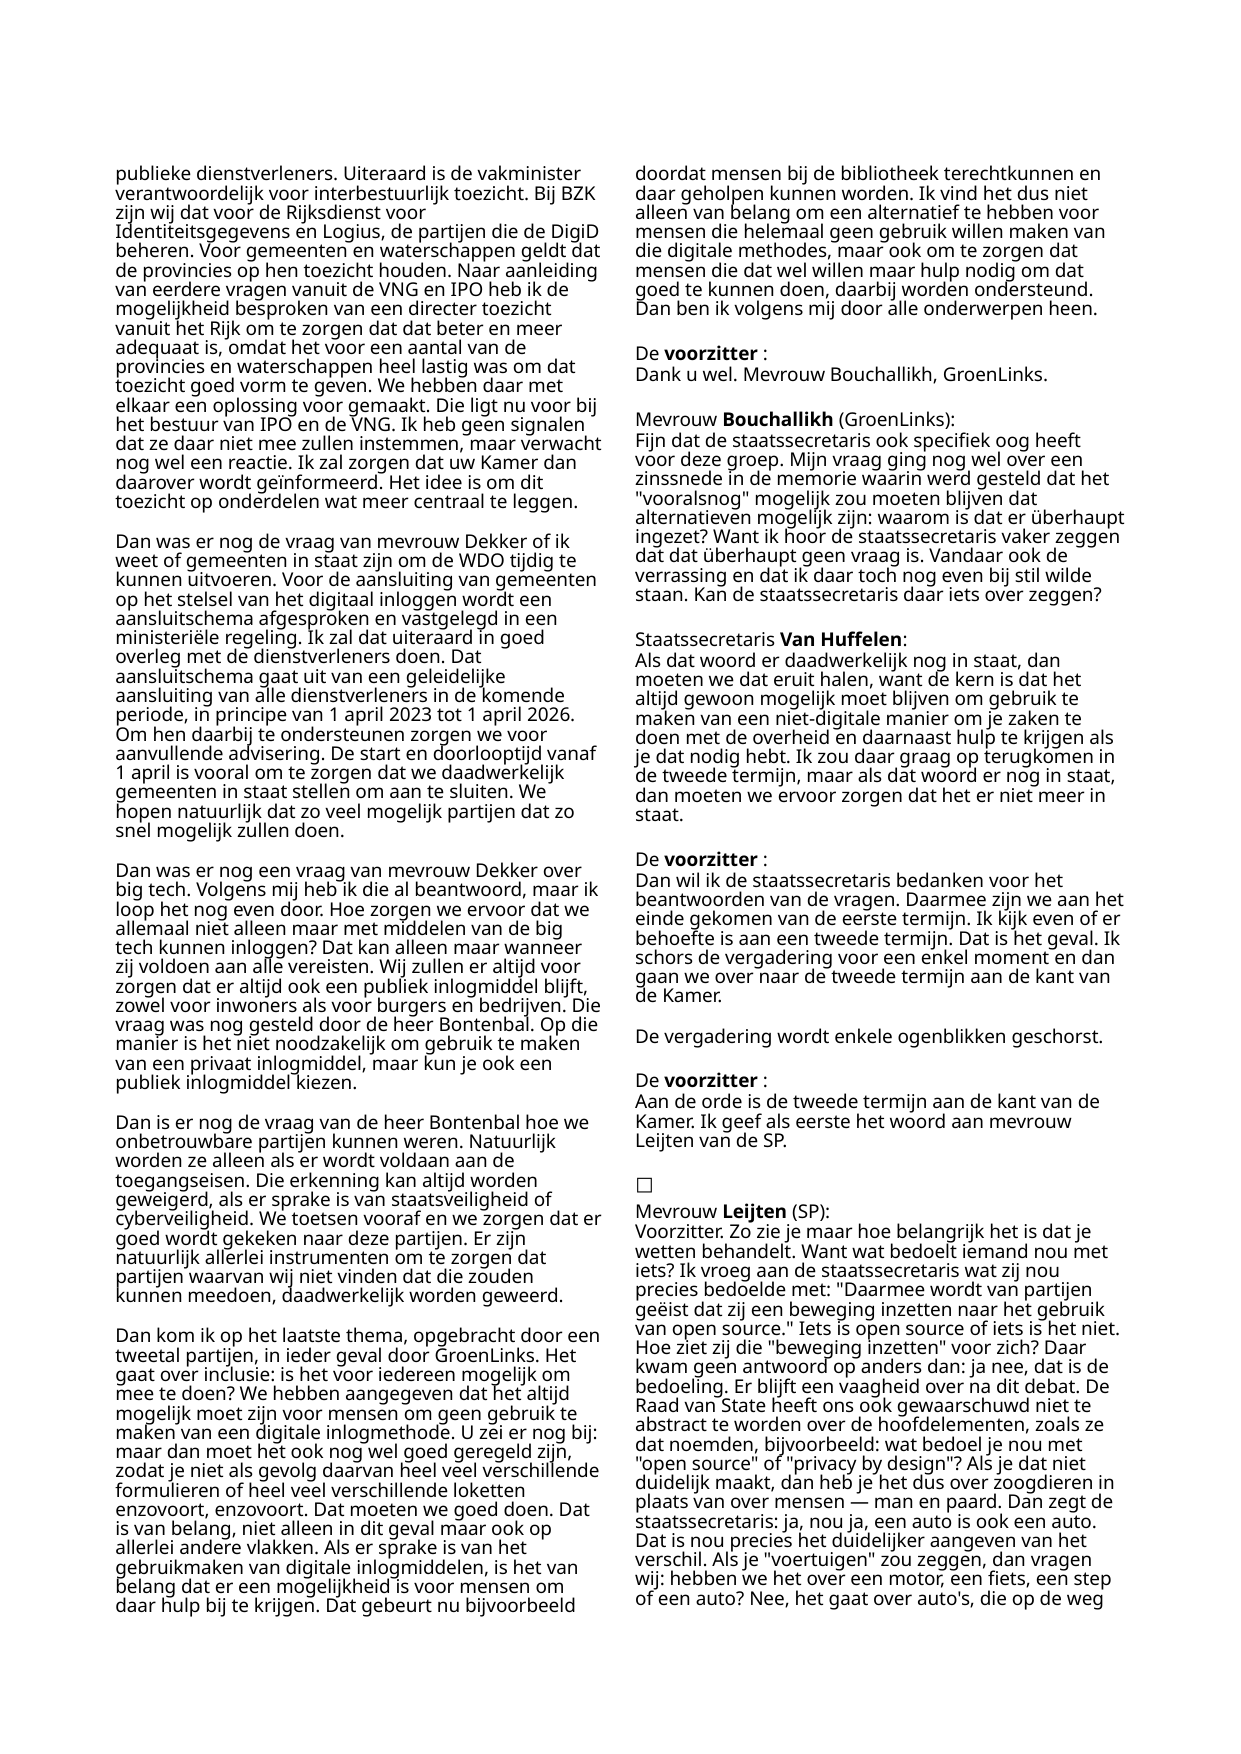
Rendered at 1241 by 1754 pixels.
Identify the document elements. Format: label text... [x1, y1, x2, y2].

text Dan was er nog de vraag van mevrouw Dekker of ik weet of gemeenten in staat zijn om de WDO tijdig te kunnen uitvoeren. Voor de aansluiting van gemeenten op het stelsel van het digitaal inloggen wordt een aansluitschema afgesproken en vastgelegd in een ministeriële regeling. Ik zal dat uiteraard in goed overleg met de dienstverleners doen. Dat aansluitschema gaat uit van een geleidelijke aansluiting van alle dienstverleners in de komende periode, in principe van 1 april 2023 tot 1 april 2026. Om hen daarbij te ondersteunen zorgen we voor aanvullende advisering. De start en doorlooptijd vanaf 1 april is vooral om te zorgen dat we daadwerkelijk gemeenten in staat stellen om aan te sluiten. We hopen natuurlijk dat zo veel mogelijk partijen dat zo snel mogelijk zullen doen. [115, 533, 605, 841]
text De voorzitter : [635, 846, 1125, 872]
text Fijn dat de staatssecretaris ook specifiek oog heeft voor deze groep. Mijn vraag ging nog wel over een zinssnede in de memorie waarin werd gesteld dat het "vooralsnog" mogelijk zou moeten blijven dat alternatieven mogelijk zijn: waarom is dat er überhaupt ingezet? Want ik hoor de staatssecretaris vaker zeggen dat dat überhaupt geen vraag is. Vandaar ook de verrassing en dat ik daar toch nog even bij stil wilde staan. Kan de staatssecretaris daar iets over zeggen? [635, 432, 1125, 605]
text Staatssecretaris Van Huffelen: [635, 626, 1125, 652]
text Dan kom ik op het laatste thema, opgebracht door een tweetal partijen, in ieder geval door GroenLinks. Het gaat over inclusie: is het voor iedereen mogelijk om mee te doen? We hebben aangegeven dat het altijd mogelijk moet zijn voor mensen om geen gebruik te maken van een digitale inlogmethode. U zei er nog bij: maar dan moet het ook nog wel goed geregeld zijn, zodat je niet als gevolg daarvan heel veel verschillende formulieren of heel veel verschillende loketten enzovoort, enzovoort. Dat moeten we goed doen. Dat is van belang, niet alleen in dit geval maar ook op allerlei andere vlakken. Als er sprake is van het gebruikmaken van digitale inlogmiddelen, is het van belang dat er een mogelijkheid is voor mensen om daar hulp bij te krijgen. Dat gebeurt nu bijvoorbeeld [115, 1327, 605, 1616]
text ⬜ [635, 1172, 1125, 1198]
text De vergadering wordt enkele ogenblikken geschorst. [635, 1028, 1125, 1047]
text Dan was er nog een vraag van mevrouw Dekker over big tech. Volgens mij heb ik die al beantwoord, maar ik loop het nog even door. Hoe zorgen we ervoor dat we allemaal niet alleen maar met middelen van de big tech kunnen inloggen? Dat kan alleen maar wanneer zij voldoen aan alle vereisten. Wij zullen er altijd voor zorgen dat er altijd ook een publiek inlogmiddel blijft, zowel voor inwoners als voor burgers en bedrijven. Die vraag was nog gesteld door de heer Bontenbal. Op die manier is het niet noodzakelijk om gebruik te maken van een privaat inlogmiddel, maar kun je ook een publiek inlogmiddel kiezen. [115, 862, 605, 1093]
text De voorzitter : [635, 1068, 1125, 1093]
text Dan wil ik de staatssecretaris bedanken voor het beantwoorden van de vragen. Daarmee zijn we aan het einde gekomen van de eerste termijn. Ik kijk even of er behoefte is aan een tweede termijn. Dat is het geval. Ik schors de vergadering voor een enkel moment en dan gaan we over naar de tweede termijn aan de kant van de Kamer. [635, 872, 1125, 1007]
text doordat mensen bij de bibliotheek terechtkunnen en daar geholpen kunnen worden. Ik vind het dus niet alleen van belang om een alternatief te hebben voor mensen die helemaal geen gebruik willen maken van die digitale methodes, maar ook om te zorgen dat mensen die dat wel willen maar hulp nodig om dat goed te kunnen doen, daarbij worden ondersteund. Dan ben ik volgens mij door alle onderwerpen heen. [635, 165, 1125, 319]
text Mevrouw Leijten (SP): [635, 1198, 1125, 1223]
text Dank u wel. Mevrouw Bouchallikh, GroenLinks. [635, 366, 1125, 385]
text Als dat woord er daadwerkelijk nog in staat, dan moeten we dat eruit halen, want de kern is dat het altijd gewoon mogelijk moet blijven om gebruik te maken van een niet-digitale manier om je zaken te doen met de overheid en daarnaast hulp te krijgen als je dat nodig hebt. Ik zou daar graag op terugkomen in de tweede termijn, maar als dat woord er nog in staat, dan moeten we ervoor zorgen dat het er niet meer in staat. [635, 652, 1125, 825]
text Dan is er nog de vraag van de heer Bontenbal hoe we onbetrouwbare partijen kunnen weren. Natuurlijk worden ze alleen als er wordt voldaan aan de toegangseisen. Die erkenning kan altijd worden geweigerd, als er sprake is van staatsveiligheid of cyberveiligheid. We toetsen vooraf en we zorgen dat er goed wordt gekeken naar deze partijen. Er zijn natuurlijk allerlei instrumenten om te zorgen dat partijen waarvan wij niet vinden dat die zouden kunnen meedoen, daadwerkelijk worden geweerd. [115, 1114, 605, 1307]
text Mevrouw Bouchallikh (GroenLinks): [635, 406, 1125, 432]
text Voorzitter. Zo zie je maar hoe belangrijk het is dat je wetten behandelt. Want wat bedoelt iemand nou met iets? Ik vroeg aan de staatssecretaris wat zij nou precies bedoelde met: "Daarmee wordt van partijen geëist dat zij een beweging inzetten naar het gebruik van open source." Iets is open source of iets is het niet. Hoe ziet zij die "beweging inzetten" voor zich? Daar kwam geen antwoord op anders dan: ja nee, dat is de bedoeling. Er blijft een vaagheid over na dit debat. De Raad van State heeft ons ook gewaarschuwd niet te abstract te worden over de hoofdelementen, zoals ze dat noemden, bijvoorbeeld: wat bedoel je nou met "open source" of "privacy by design"? Als je dat niet duidelijk maakt, dan heb je het dus over zoogdieren in plaats van over mensen — man en paard. Dan zegt de staatssecretaris: ja, nou ja, een auto is ook een auto. Dat is nou precies het duidelijker aangeven van het verschil. Als je "voertuigen" zou zeggen, dan vragen wij: hebben we het over een motor, een fiets, een step of een auto? Nee, het gaat over auto's, die op de weg [635, 1223, 1125, 1609]
text De voorzitter : [635, 340, 1125, 366]
text publieke dienstverleners. Uiteraard is de vakminister verantwoordelijk voor interbestuurlijk toezicht. Bij BZK zijn wij dat voor de Rijksdienst voor Identiteitsgegevens en Logius, de partijen die de DigiD beheren. Voor gemeenten en waterschappen geldt dat de provincies op hen toezicht houden. Naar aanleiding van eerdere vragen vanuit de VNG en IPO heb ik de mogelijkheid besproken van een directer toezicht vanuit het Rijk om te zorgen dat dat beter en meer adequaat is, omdat het voor een aantal van de provincies en waterschappen heel lastig was om dat toezicht goed vorm te geven. We hebben daar met elkaar een oplossing voor gemaakt. Die ligt nu voor bij het bestuur van IPO en de VNG. Ik heb geen signalen dat ze daar niet mee zullen instemmen, maar verwacht nog wel een reactie. Ik zal zorgen dat uw Kamer dan daarover wordt geïnformeerd. Het idee is om dit toezicht op onderdelen wat meer centraal te leggen. [115, 165, 605, 512]
text Aan de orde is de tweede termijn aan de kant van de Kamer. Ik geef als eerste het woord aan mevrouw Leijten van de SP. [635, 1093, 1125, 1151]
